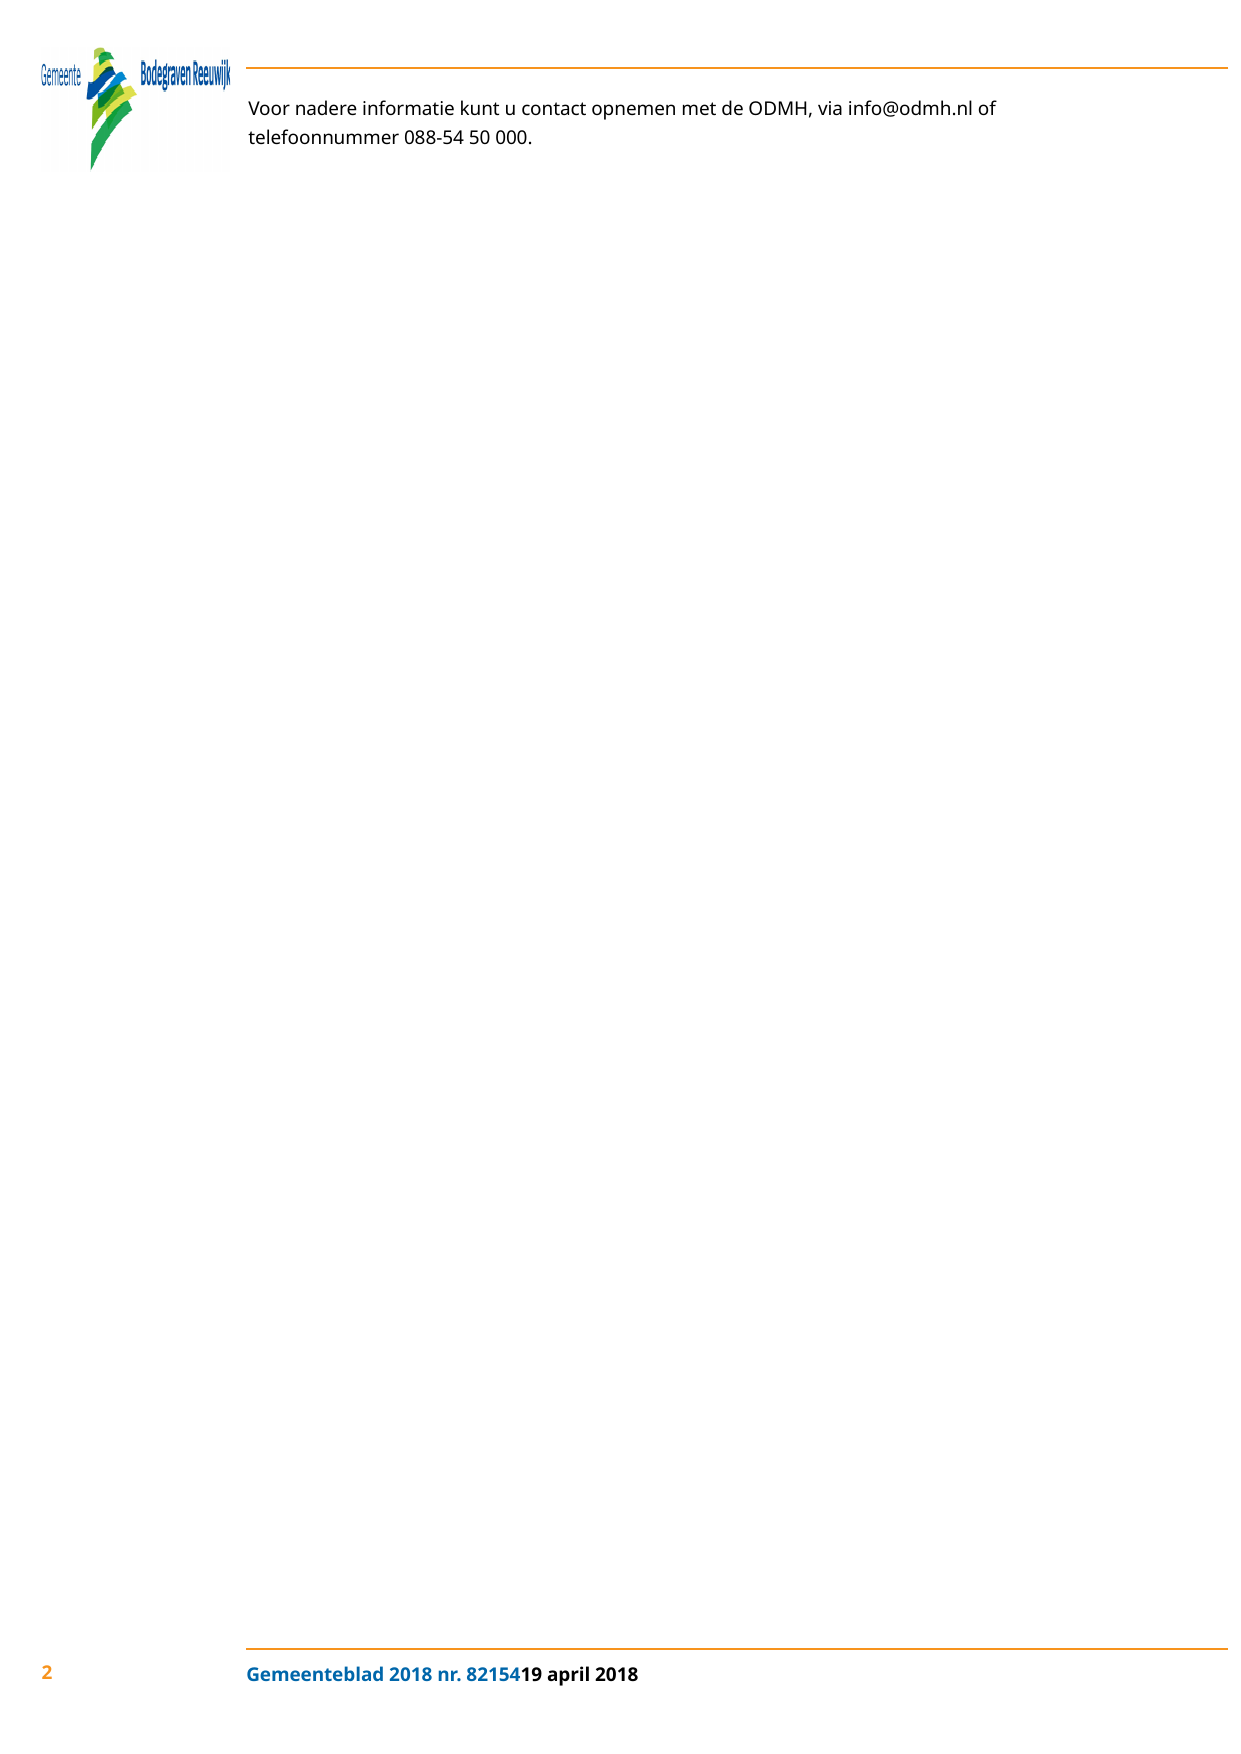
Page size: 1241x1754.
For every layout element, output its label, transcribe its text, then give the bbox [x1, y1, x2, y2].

text Voor nadere informatie kunt u contact opnemen met de ODMH, via info@odmh.nl of telefoonnummer 088-54 50 000. [248, 95, 1152, 150]
picture [41, 47, 231, 172]
